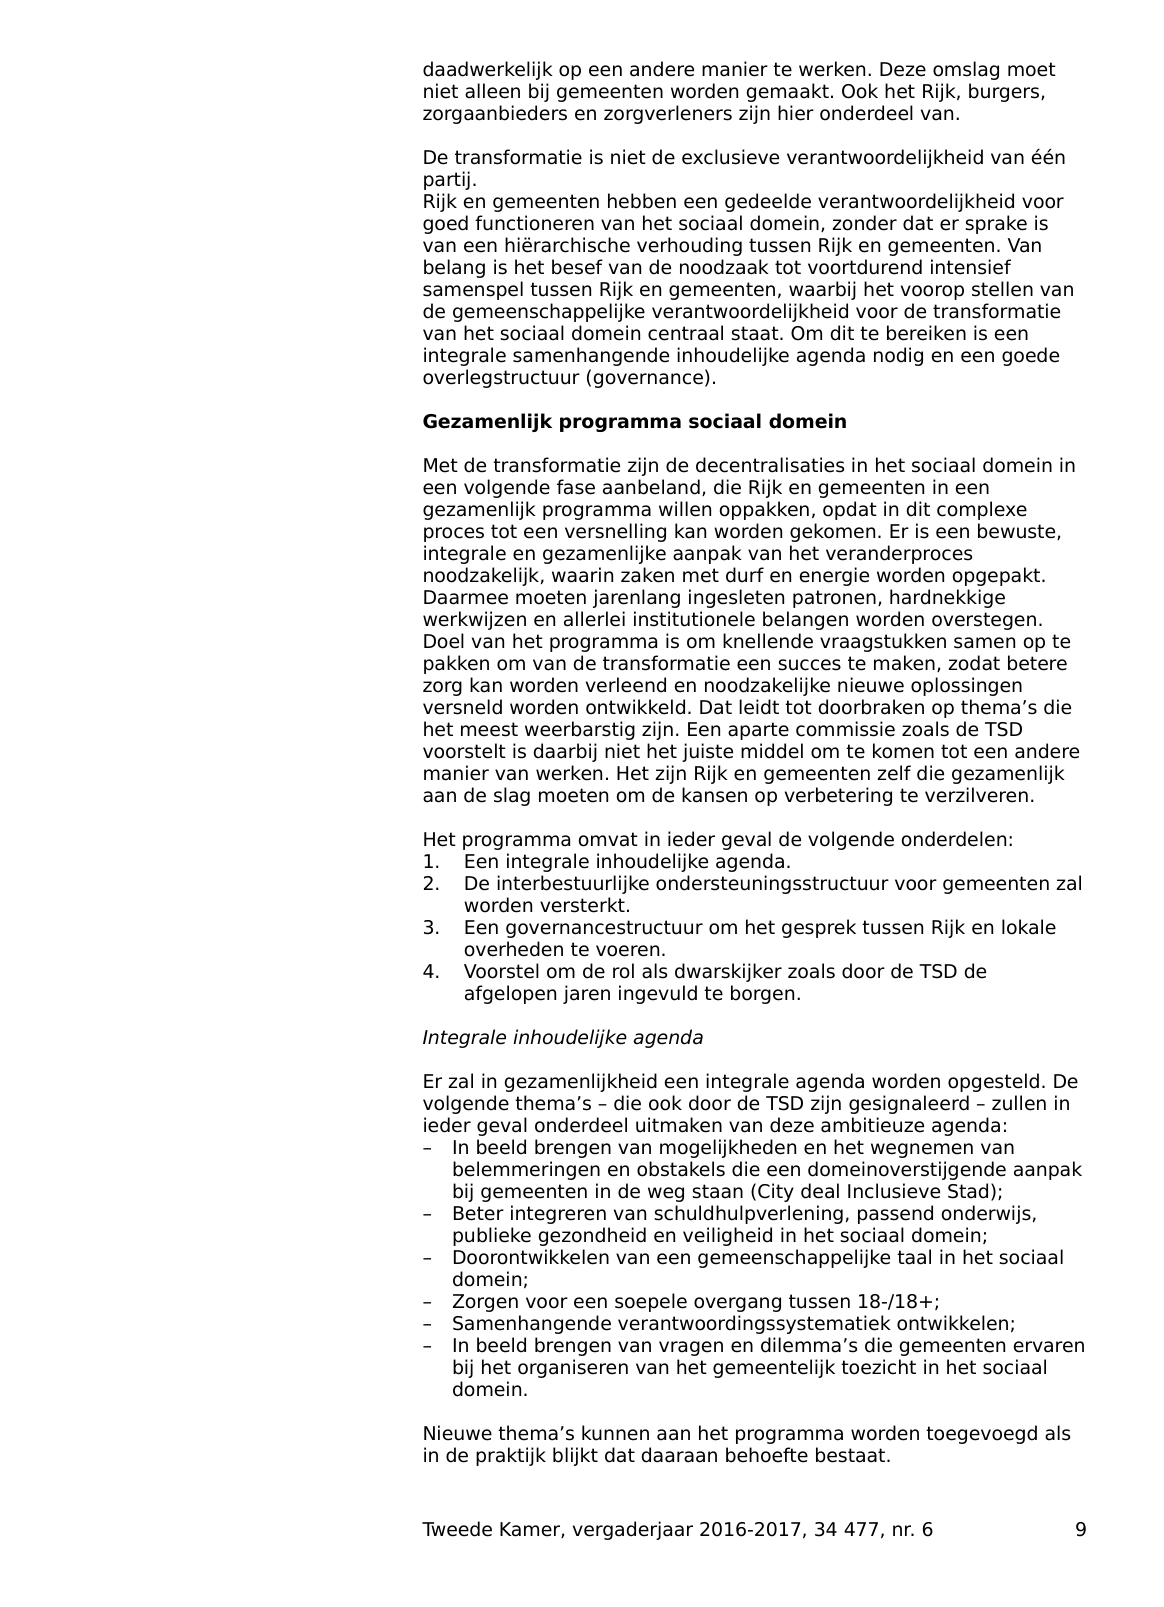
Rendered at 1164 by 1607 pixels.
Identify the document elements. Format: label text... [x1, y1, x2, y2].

text De transformatie is niet de exclusieve verantwoordelijkheid van één partij. [422, 147, 1087, 191]
text 1. Een integrale inhoudelijke agenda. [422, 851, 1087, 873]
text 4. Voorstel om de rol als dwarskijker zoals door de TSD de afgelopen jaren ingevuld te borgen. [422, 961, 1087, 1005]
text – In beeld brengen van vragen en dilemma’s die gemeenten ervaren bij het organiseren van het gemeentelijk toezicht in het sociaal domein. [422, 1335, 1087, 1401]
text – Zorgen voor een soepele overgang tussen 18-/18+; [422, 1291, 1087, 1313]
text – Beter integreren van schuldhulpverlening, passend onderwijs, publieke gezondheid en veiligheid in het sociaal domein; [422, 1203, 1087, 1247]
text Er zal in gezamenlijkheid een integrale agenda worden opgesteld. De volgende thema’s – die ook door de TSD zijn gesignaleerd – zullen in ieder geval onderdeel uitmaken van deze ambitieuze agenda: [422, 1071, 1087, 1137]
text Het programma omvat in ieder geval de volgende onderdelen: [422, 829, 1087, 851]
text Nieuwe thema’s kunnen aan het programma worden toegevoegd als in de praktijk blijkt dat daaraan behoefte bestaat. [422, 1423, 1087, 1467]
text – Samenhangende verantwoordingssystematiek ontwikkelen; [422, 1313, 1087, 1335]
subtitle Gezamenlijk programma sociaal domein [422, 411, 1087, 433]
text – Doorontwikkelen van een gemeenschappelijke taal in het sociaal domein; [422, 1247, 1087, 1291]
text daadwerkelijk op een andere manier te werken. Deze omslag moet niet alleen bij gemeenten worden gemaakt. Ook het Rijk, burgers, zorgaanbieders en zorgverleners zijn hier onderdeel van. [422, 59, 1087, 125]
text – In beeld brengen van mogelijkheden en het wegnemen van belemmeringen en obstakels die een domeinoverstijgende aanpak bij gemeenten in de weg staan (City deal Inclusieve Stad); [422, 1137, 1087, 1203]
text 2. De interbestuurlijke ondersteuningsstructuur voor gemeenten zal worden versterkt. [422, 873, 1087, 917]
text 3. Een governancestructuur om het gesprek tussen Rijk en lokale overheden te voeren. [422, 917, 1087, 961]
subtitle Integrale inhoudelijke agenda [422, 1027, 1087, 1049]
text Met de transformatie zijn de decentralisaties in het sociaal domein in een volgende fase aanbeland, die Rijk en gemeenten in een gezamenlijk programma willen oppakken, opdat in dit complexe proces tot een versnelling kan worden gekomen. Er is een bewuste, integrale en gezamenlijke aanpak van het veranderproces noodzakelijk, waarin zaken met durf en energie worden opgepakt. Daarmee moeten jarenlang ingesleten patronen, hardnekkige werkwijzen en allerlei institutionele belangen worden overstegen. Doel van het programma is om knellende vraagstukken samen op te pakken om van de transformatie een succes te maken, zodat betere zorg kan worden verleend en noodzakelijke nieuwe oplossingen versneld worden ontwikkeld. Dat leidt tot doorbraken op thema’s die het meest weerbarstig zijn. Een aparte commissie zoals de TSD voorstelt is daarbij niet het juiste middel om te komen tot een andere manier van werken. Het zijn Rijk en gemeenten zelf die gezamenlijk aan de slag moeten om de kansen op verbetering te verzilveren. [422, 455, 1087, 807]
text Rijk en gemeenten hebben een gedeelde verantwoordelijkheid voor goed functioneren van het sociaal domein, zonder dat er sprake is van een hiërarchische verhouding tussen Rijk en gemeenten. Van belang is het besef van de noodzaak tot voortdurend intensief samenspel tussen Rijk en gemeenten, waarbij het voorop stellen van de gemeenschappelijke verantwoordelijkheid voor de transformatie van het sociaal domein centraal staat. Om dit te bereiken is een integrale samenhangende inhoudelijke agenda nodig en een goede overlegstructuur (governance). [422, 191, 1087, 389]
